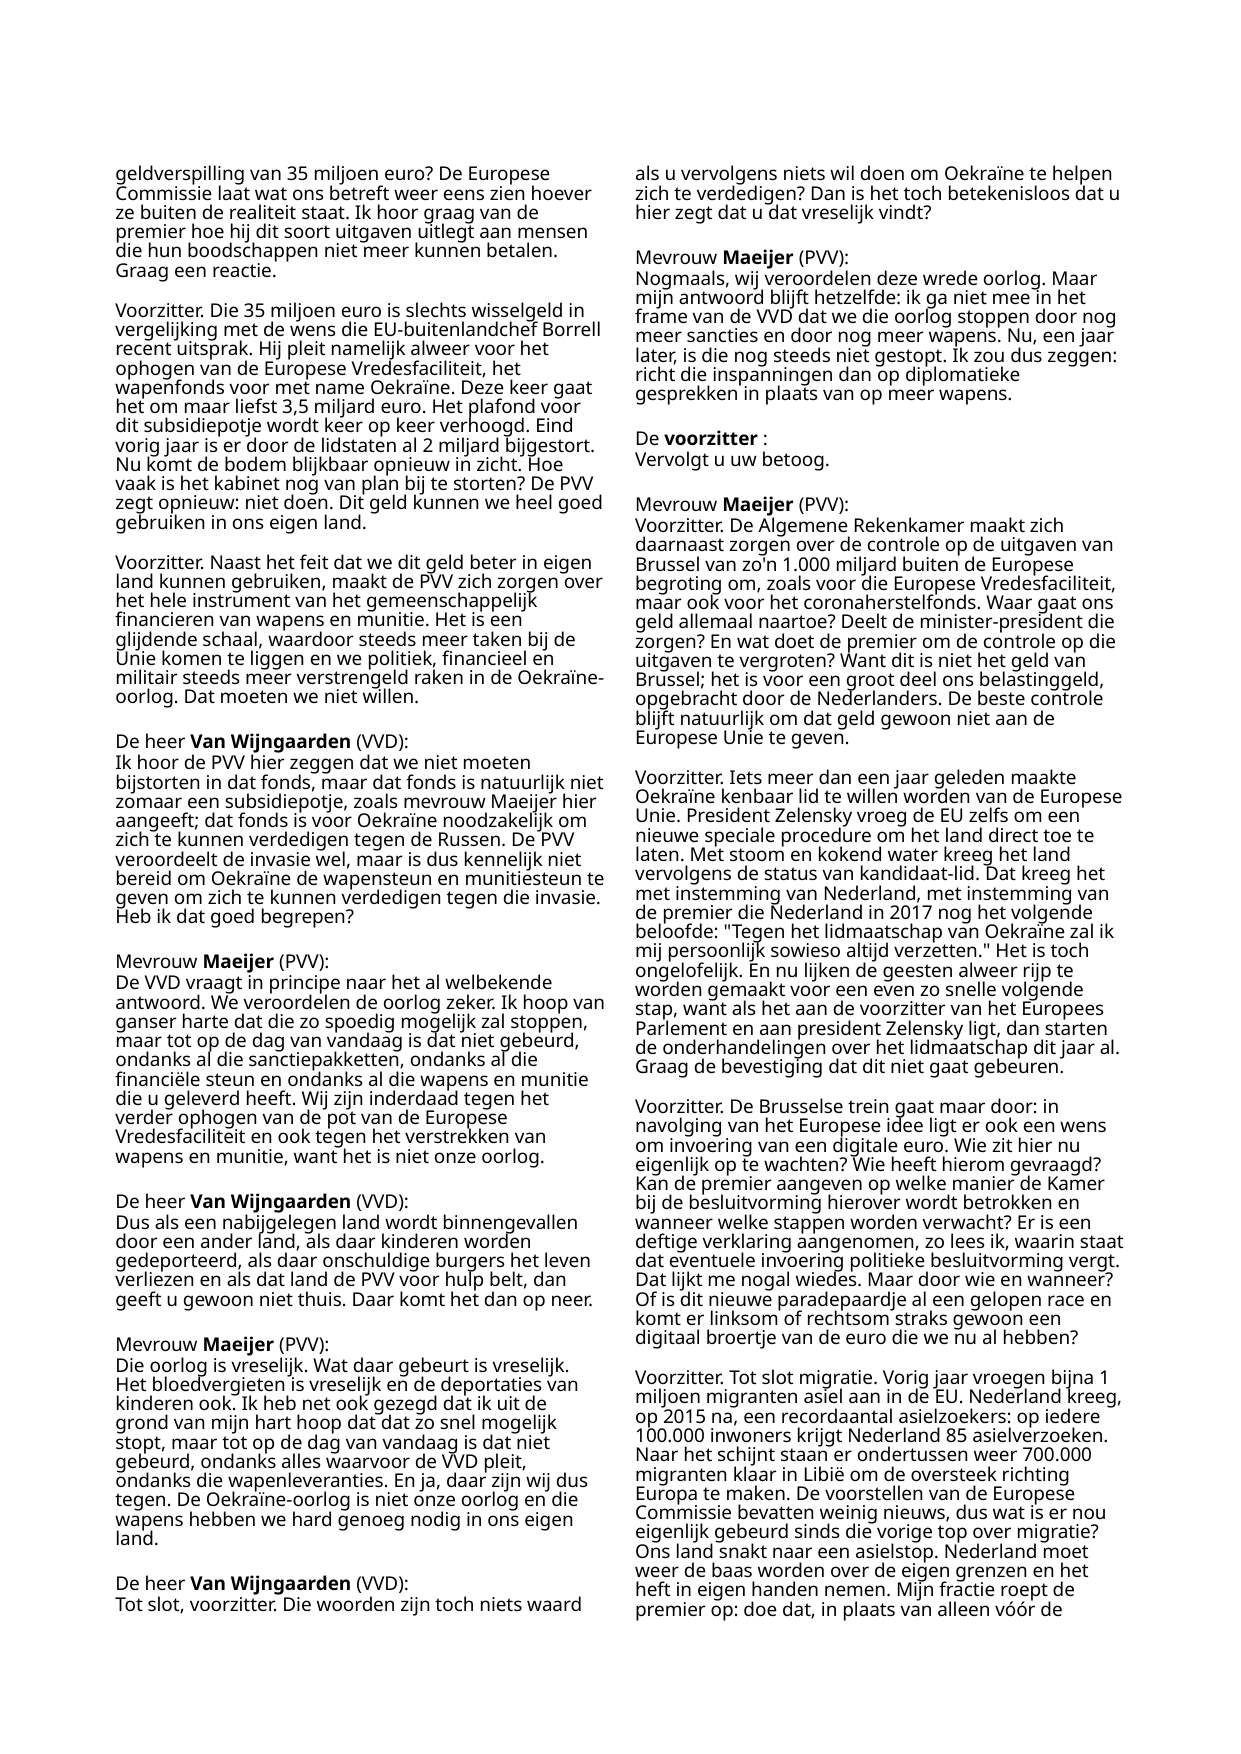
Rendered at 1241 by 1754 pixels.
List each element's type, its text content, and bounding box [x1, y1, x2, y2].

text Mevrouw Maeijer (PVV): [635, 491, 1125, 517]
text De heer Van Wijngaarden (VVD): [115, 1570, 605, 1596]
text De heer Van Wijngaarden (VVD): [115, 729, 605, 754]
text Mevrouw Maeijer (PVV): [115, 949, 605, 974]
text Ik hoor de PVV hier zeggen dat we niet moeten bijstorten in dat fonds, maar dat fonds is natuurlijk niet zomaar een subsidiepotje, zoals mevrouw Maeijer hier aangeeft; dat fonds is voor Oekraïne noodzakelijk om zich te kunnen verdedigen tegen de Russen. De PVV veroordeelt de invasie wel, maar is dus kennelijk niet bereid om Oekraïne de wapensteun en munitiesteun te geven om zich te kunnen verdedigen tegen die invasie. Heb ik dat goed begrepen? [115, 754, 605, 928]
text De voorzitter : [635, 425, 1125, 451]
text geldverspilling van 35 miljoen euro? De Europese Commissie laat wat ons betreft weer eens zien hoever ze buiten de realiteit staat. Ik hoor graag van de premier hoe hij dit soort uitgaven uitlegt aan mensen die hun boodschappen niet meer kunnen betalen. Graag een reactie. [115, 165, 605, 281]
text als u vervolgens niets wil doen om Oekraïne te helpen zich te verdedigen? Dan is het toch betekenisloos dat u hier zegt dat u dat vreselijk vindt? [635, 165, 1125, 223]
text De VVD vraagt in principe naar het al welbekende antwoord. We veroordelen de oorlog zeker. Ik hoop van ganser harte dat die zo spoedig mogelijk zal stoppen, maar tot op de dag van vandaag is dat niet gebeurd, ondanks al die sanctiepakketten, ondanks al die financiële steun en ondanks al die wapens en munitie die u geleverd heeft. Wij zijn inderdaad tegen het verder ophogen van de pot van de Europese Vredesfaciliteit en ook tegen het verstrekken van wapens en munitie, want het is niet onze oorlog. [115, 974, 605, 1167]
text Voorzitter. De Brusselse trein gaat maar door: in navolging van het Europese idee ligt er ook een wens om invoering van een digitale euro. Wie zit hier nu eigenlijk op te wachten? Wie heeft hierom gevraagd? Kan de premier aangeven op welke manier de Kamer bij de besluitvorming hierover wordt betrokken en wanneer welke stappen worden verwacht? Er is een deftige verklaring aangenomen, zo lees ik, waarin staat dat eventuele invoering politieke besluitvorming vergt. Dat lijkt me nogal wiedes. Maar door wie en wanneer? Of is dit nieuwe paradepaardje al een gelopen race en komt er linksom of rechtsom straks gewoon een digitaal broertje van de euro die we nu al hebben? [635, 1098, 1125, 1348]
text Voorzitter. Iets meer dan een jaar geleden maakte Oekraïne kenbaar lid te willen worden van de Europese Unie. President Zelensky vroeg de EU zelfs om een nieuwe speciale procedure om het land direct toe te laten. Met stoom en kokend water kreeg het land vervolgens de status van kandidaat-lid. Dat kreeg het met instemming van Nederland, met instemming van de premier die Nederland in 2017 nog het volgende beloofde: "Tegen het lidmaatschap van Oekraïne zal ik mij persoonlijk sowieso altijd verzetten." Het is toch ongelofelijk. En nu lijken de geesten alweer rijp te worden gemaakt voor een even zo snelle volgende stap, want als het aan de voorzitter van het Europees Parlement en aan president Zelensky ligt, dan starten de onderhandelingen over het lidmaatschap dit jaar al. Graag de bevestiging dat dit niet gaat gebeuren. [635, 769, 1125, 1077]
text Mevrouw Maeijer (PVV): [635, 244, 1125, 270]
text Tot slot, voorzitter. Die woorden zijn toch niets waard [115, 1596, 605, 1615]
text Dus als een nabijgelegen land wordt binnengevallen door een ander land, als daar kinderen worden gedeporteerd, als daar onschuldige burgers het leven verliezen en als dat land de PVV voor hulp belt, dan geeft u gewoon niet thuis. Daar komt het dan op neer. [115, 1214, 605, 1310]
text Voorzitter. De Algemene Rekenkamer maakt zich daarnaast zorgen over de controle op de uitgaven van Brussel van zo'n 1.000 miljard buiten de Europese begroting om, zoals voor die Europese Vredesfaciliteit, maar ook voor het coronaherstelfonds. Waar gaat ons geld allemaal naartoe? Deelt de minister-president die zorgen? En wat doet de premier om de controle op die uitgaven te vergroten? Want dit is niet het geld van Brussel; het is voor een groot deel ons belastinggeld, opgebracht door de Nederlanders. De beste controle blijft natuurlijk om dat geld gewoon niet aan de Europese Unie te geven. [635, 517, 1125, 748]
text Nogmaals, wij veroordelen deze wrede oorlog. Maar mijn antwoord blijft hetzelfde: ik ga niet mee in het frame van de VVD dat we die oorlog stoppen door nog meer sancties en door nog meer wapens. Nu, een jaar later, is die nog steeds niet gestopt. Ik zou dus zeggen: richt die inspanningen dan op diplomatieke gesprekken in plaats van op meer wapens. [635, 270, 1125, 404]
text Mevrouw Maeijer (PVV): [115, 1331, 605, 1357]
text Die oorlog is vreselijk. Wat daar gebeurt is vreselijk. Het bloedvergieten is vreselijk en de deportaties van kinderen ook. Ik heb net ook gezegd dat ik uit de grond van mijn hart hoop dat dat zo snel mogelijk stopt, maar tot op de dag van vandaag is dat niet gebeurd, ondanks alles waarvoor de VVD pleit, ondanks die wapenleveranties. En ja, daar zijn wij dus tegen. De Oekraïne-oorlog is niet onze oorlog en die wapens hebben we hard genoeg nodig in ons eigen land. [115, 1357, 605, 1549]
text Voorzitter. Die 35 miljoen euro is slechts wisselgeld in vergelijking met de wens die EU-buitenlandchef Borrell recent uitsprak. Hij pleit namelijk alweer voor het ophogen van de Europese Vredesfaciliteit, het wapenfonds voor met name Oekraïne. Deze keer gaat het om maar liefst 3,5 miljard euro. Het plafond voor dit subsidiepotje wordt keer op keer verhoogd. Eind vorig jaar is er door de lidstaten al 2 miljard bijgestort. Nu komt de bodem blijkbaar opnieuw in zicht. Hoe vaak is het kabinet nog van plan bij te storten? De PVV zegt opnieuw: niet doen. Dit geld kunnen we heel goed gebruiken in ons eigen land. [115, 302, 605, 533]
text De heer Van Wijngaarden (VVD): [115, 1188, 605, 1214]
text Voorzitter. Naast het feit dat we dit geld beter in eigen land kunnen gebruiken, maakt de PVV zich zorgen over het hele instrument van het gemeenschappelijk financieren van wapens en munitie. Het is een glijdende schaal, waardoor steeds meer taken bij de Unie komen te liggen en we politiek, financieel en militair steeds meer verstrengeld raken in de Oekraïne-oorlog. Dat moeten we niet willen. [115, 554, 605, 708]
text Voorzitter. Tot slot migratie. Vorig jaar vroegen bijna 1 miljoen migranten asiel aan in de EU. Nederland kreeg, op 2015 na, een recordaantal asielzoekers: op iedere 100.000 inwoners krijgt Nederland 85 asielverzoeken. Naar het schijnt staan er ondertussen weer 700.000 migranten klaar in Libië om de oversteek richting Europa te maken. De voorstellen van de Europese Commissie bevatten weinig nieuws, dus wat is er nou eigenlijk gebeurd sinds die vorige top over migratie? Ons land snakt naar een asielstop. Nederland moet weer de baas worden over de eigen grenzen en het heft in eigen handen nemen. Mijn fractie roept de premier op: doe dat, in plaats van alleen vóór de [635, 1369, 1125, 1620]
text Vervolgt u uw betoog. [635, 451, 1125, 470]
